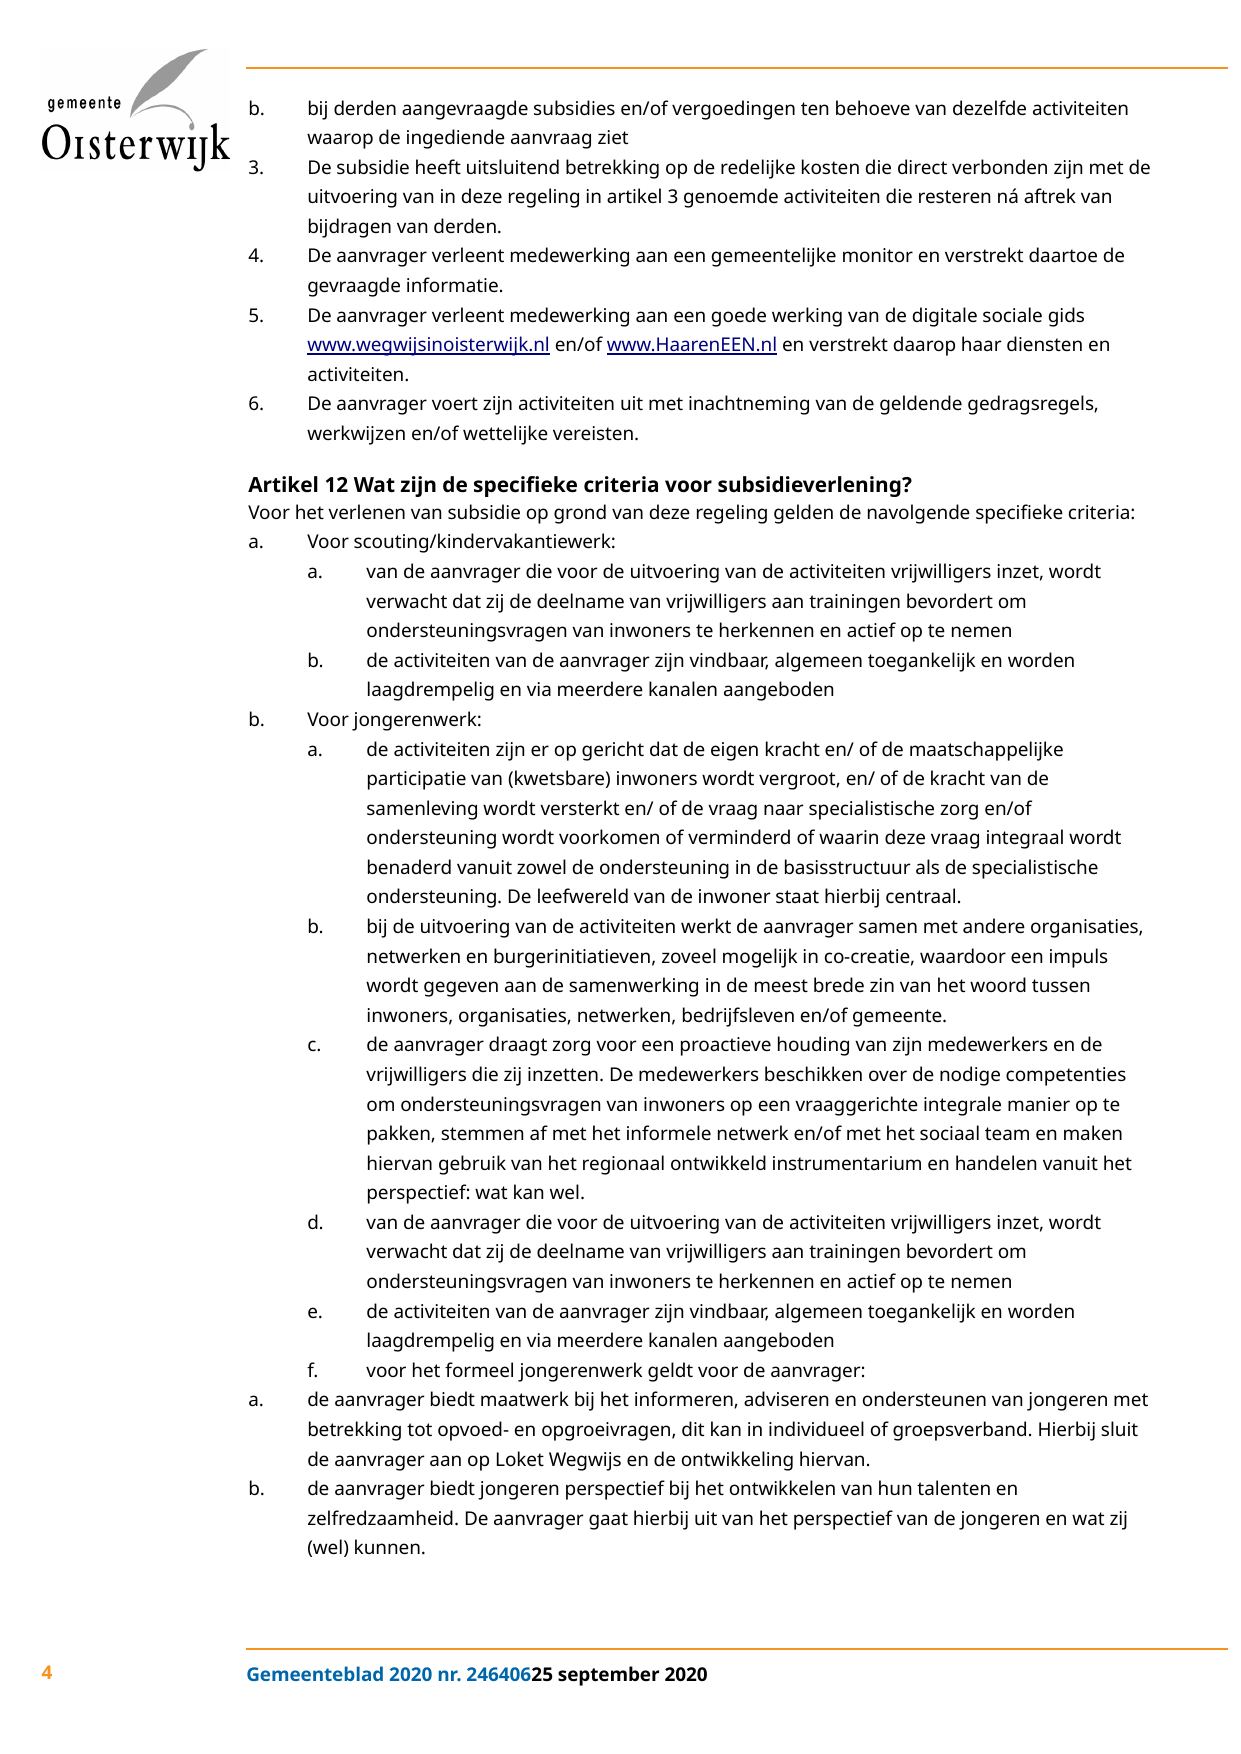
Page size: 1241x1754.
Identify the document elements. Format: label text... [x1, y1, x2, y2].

list bij derden aangevraagde subsidies en/of vergoedingen ten behoeve van dezelfde activiteiten waarop de ingediende aanvraag ziet [248, 95, 1152, 150]
list De aanvrager verleent medewerking aan een gemeentelijke monitor en verstrekt daartoe de gevraagde informatie. [248, 243, 1152, 298]
list van de aanvrager die voor de uitvoering van de activiteiten vrijwilligers inzet, wordt verwacht dat zij de deelname van vrijwilligers aan trainingen bevordert om ondersteuningsvragen van inwoners te herkennen en actief op te nemen [307, 1209, 1152, 1294]
list van de aanvrager die voor de uitvoering van de activiteiten vrijwilligers inzet, wordt verwacht dat zij de deelname van vrijwilligers aan trainingen bevordert om ondersteuningsvragen van inwoners te herkennen en actief op te nemen [307, 558, 1152, 643]
list voor het formeel jongerenwerk geldt voor de aanvrager: [307, 1357, 1152, 1383]
picture [41, 47, 231, 172]
list de activiteiten van de aanvrager zijn vindbaar, algemeen toegankelijk en worden laagdrempelig en via meerdere kanalen aangeboden [307, 647, 1152, 702]
list De aanvrager verleent medewerking aan een goede werking van de digitale sociale gids www.wegwijsinoisterwijk.nl en/of www.HaarenEEN.nl en verstrekt daarop haar diensten en activiteiten. [248, 302, 1152, 387]
list bij de uitvoering van de activiteiten werkt de aanvrager samen met andere organisaties, netwerken en burgerinitiatieven, zoveel mogelijk in co-creatie, waardoor een impuls wordt gegeven aan de samenwerking in de meest brede zin van het woord tussen inwoners, organisaties, netwerken, bedrijfsleven en/of gemeente. [307, 913, 1152, 1028]
list de aanvrager draagt zorg voor een proactieve houding van zijn medewerkers en de vrijwilligers die zij inzetten. De medewerkers beschikken over de nodige competenties om ondersteuningsvragen van inwoners op een vraaggerichte integrale manier op te pakken, stemmen af met het informele netwerk en/of met het sociaal team en maken hiervan gebruik van het regionaal ontwikkeld instrumentarium en handelen vanuit het perspectief: wat kan wel. [307, 1032, 1152, 1205]
text Voor het verlenen van subsidie op grond van deze regeling gelden de navolgende specifieke criteria: [248, 499, 1152, 525]
list de aanvrager biedt jongeren perspectief bij het ontwikkelen van hun talenten en zelfredzaamheid. De aanvrager gaat hierbij uit van het perspectief van de jongeren en wat zij (wel) kunnen. [248, 1475, 1152, 1560]
list de activiteiten zijn er op gericht dat de eigen kracht en/ of de maatschappelijke participatie van (kwetsbare) inwoners wordt vergroot, en/ of de kracht van de samenleving wordt versterkt en/ of de vraag naar specialistische zorg en/of ondersteuning wordt voorkomen of verminderd of waarin deze vraag integraal wordt benaderd vanuit zowel de ondersteuning in de basisstructuur als de specialistische ondersteuning. De leefwereld van de inwoner staat hierbij centraal. [307, 736, 1152, 909]
list De subsidie heeft uitsluitend betrekking op de redelijke kosten die direct verbonden zijn met de uitvoering van in deze regeling in artikel 3 genoemde activiteiten die resteren ná aftrek van bijdragen van derden. [248, 154, 1152, 239]
list de activiteiten van de aanvrager zijn vindbaar, algemeen toegankelijk en worden laagdrempelig en via meerdere kanalen aangeboden [307, 1298, 1152, 1353]
list De aanvrager voert zijn activiteiten uit met inachtneming van de geldende gedragsregels, werkwijzen en/of wettelijke vereisten. [248, 391, 1152, 446]
list Voor jongerenwerk: [248, 706, 1152, 732]
list de aanvrager biedt maatwerk bij het informeren, adviseren en ondersteunen van jongeren met betrekking tot opvoed- en opgroeivragen, dit kan in individueel of groepsverband. Hierbij sluit de aanvrager aan op Loket Wegwijs en de ontwikkeling hiervan. [248, 1387, 1152, 1471]
list Voor scouting/kindervakantiewerk: [248, 529, 1152, 554]
text Artikel 12 Wat zijn de specifieke criteria voor subsidieverlening? [248, 471, 1152, 499]
